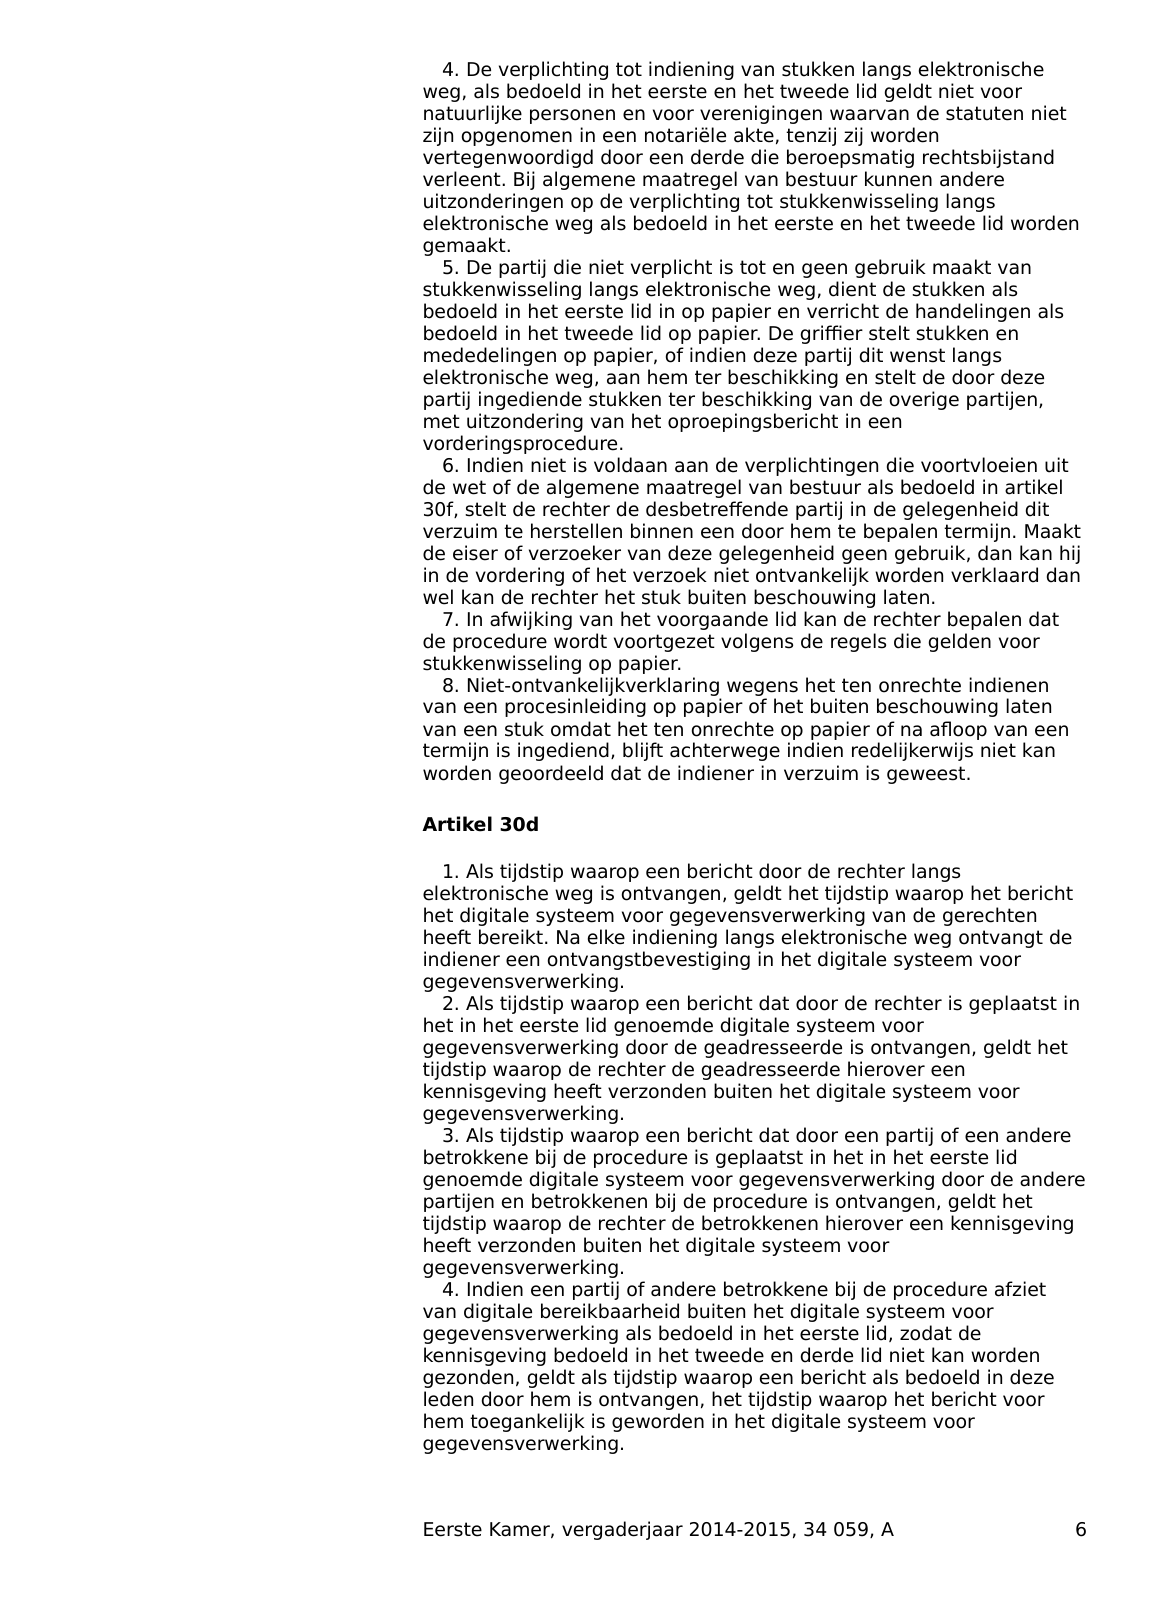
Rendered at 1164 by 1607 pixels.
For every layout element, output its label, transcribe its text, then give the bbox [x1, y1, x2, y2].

text 1. Als tijdstip waarop een bericht door de rechter langs elektronische weg is ontvangen, geldt het tijdstip waarop het bericht het digitale systeem voor gegevensverwerking van de gerechten heeft bereikt. Na elke indiening langs elektronische weg ontvangt de indiener een ontvangstbevestiging in het digitale systeem voor gegevensverwerking. [422, 861, 1087, 993]
text 6. Indien niet is voldaan aan de verplichtingen die voortvloeien uit de wet of de algemene maatregel van bestuur als bedoeld in artikel 30f, stelt de rechter de desbetreffende partij in de gelegenheid dit verzuim te herstellen binnen een door hem te bepalen termijn. Maakt de eiser of verzoeker van deze gelegenheid geen gebruik, dan kan hij in de vordering of het verzoek niet ontvankelijk worden verklaard dan wel kan de rechter het stuk buiten beschouwing laten. [422, 455, 1087, 608]
text 3. Als tijdstip waarop een bericht dat door een partij of een andere betrokkene bij de procedure is geplaatst in het in het eerste lid genoemde digitale systeem voor gegevensverwerking door de andere partijen en betrokkenen bij de procedure is ontvangen, geldt het tijdstip waarop de rechter de betrokkenen hierover een kennisgeving heeft verzonden buiten het digitale systeem voor gegevensverwerking. [422, 1125, 1087, 1279]
subtitle Artikel 30d [422, 814, 1087, 836]
text 4. Indien een partij of andere betrokkene bij de procedure afziet van digitale bereikbaarheid buiten het digitale systeem voor gegevensverwerking als bedoeld in het eerste lid, zodat de kennisgeving bedoeld in het tweede en derde lid niet kan worden gezonden, geldt als tijdstip waarop een bericht als bedoeld in deze leden door hem is ontvangen, het tijdstip waarop het bericht voor hem toegankelijk is geworden in het digitale systeem voor gegevensverwerking. [422, 1279, 1087, 1455]
text 7. In afwijking van het voorgaande lid kan de rechter bepalen dat de procedure wordt voortgezet volgens de regels die gelden voor stukkenwisseling op papier. [422, 608, 1087, 674]
text 2. Als tijdstip waarop een bericht dat door de rechter is geplaatst in het in het eerste lid genoemde digitale systeem voor gegevensverwerking door de geadresseerde is ontvangen, geldt het tijdstip waarop de rechter de geadresseerde hierover een kennisgeving heeft verzonden buiten het digitale systeem voor gegevensverwerking. [422, 993, 1087, 1125]
text 4. De verplichting tot indiening van stukken langs elektronische weg, als bedoeld in het eerste en het tweede lid geldt niet voor natuurlijke personen en voor verenigingen waarvan de statuten niet zijn opgenomen in een notariële akte, tenzij zij worden vertegenwoordigd door een derde die beroepsmatig rechtsbijstand verleent. Bij algemene maatregel van bestuur kunnen andere uitzonderingen op de verplichting tot stukkenwisseling langs elektronische weg als bedoeld in het eerste en het tweede lid worden gemaakt. [422, 59, 1087, 257]
text 5. De partij die niet verplicht is tot en geen gebruik maakt van stukkenwisseling langs elektronische weg, dient de stukken als bedoeld in het eerste lid in op papier en verricht de handelingen als bedoeld in het tweede lid op papier. De griffier stelt stukken en mededelingen op papier, of indien deze partij dit wenst langs elektronische weg, aan hem ter beschikking en stelt de door deze partij ingediende stukken ter beschikking van de overige partijen, met uitzondering van het oproepingsbericht in een vorderingsprocedure. [422, 257, 1087, 455]
text 8. Niet-ontvankelijkverklaring wegens het ten onrechte indienen van een procesinleiding op papier of het buiten beschouwing laten van een stuk omdat het ten onrechte op papier of na afloop van een termijn is ingediend, blijft achterwege indien redelijkerwijs niet kan worden geoordeeld dat de indiener in verzuim is geweest. [422, 674, 1087, 784]
